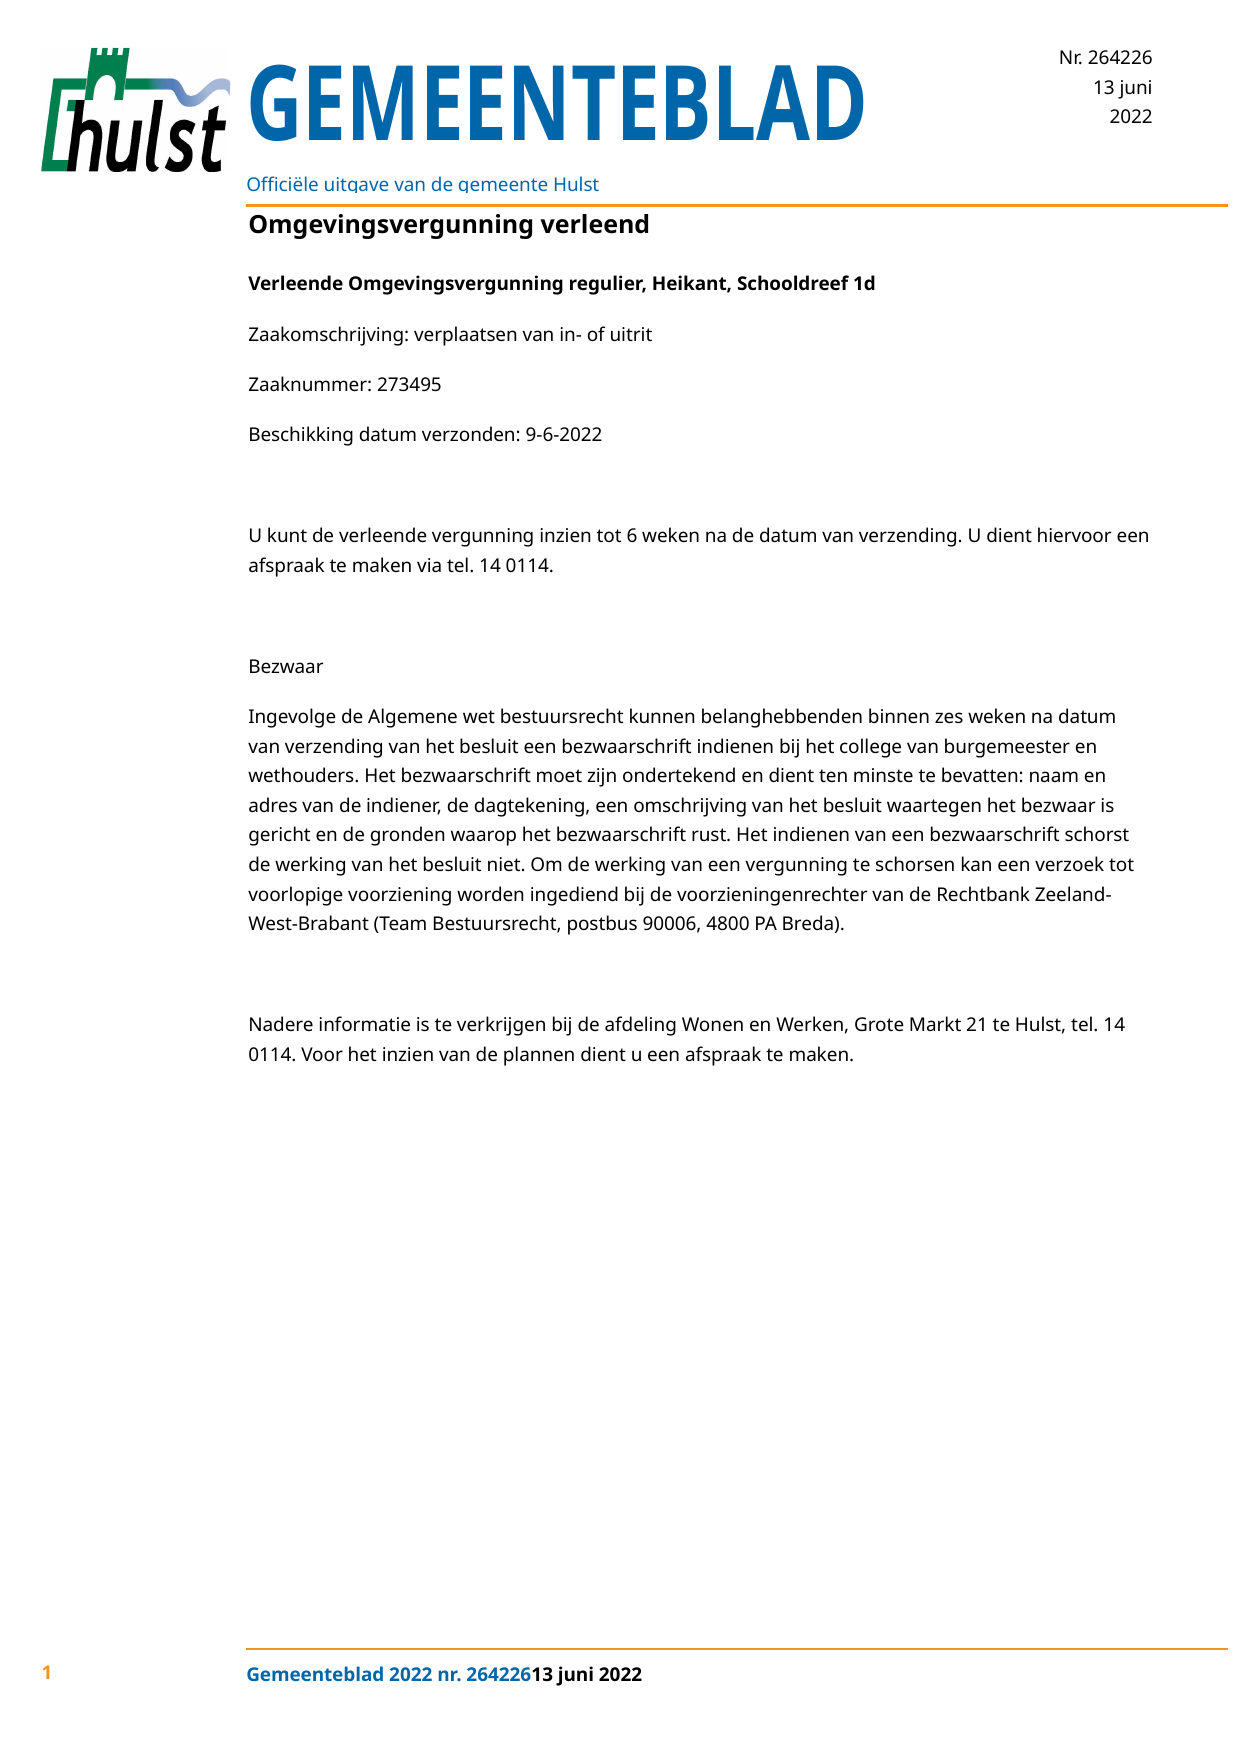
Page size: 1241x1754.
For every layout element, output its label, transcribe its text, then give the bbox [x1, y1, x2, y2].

text Nadere informatie is te verkrijgen bij de afdeling Wonen en Werken, Grote Markt 21 te Hulst, tel. 14 0114. Voor het inzien van de plannen dient u een afspraak te maken. [248, 1011, 1152, 1066]
picture [41, 47, 231, 172]
text Bezwaar [248, 653, 1152, 678]
text Omgevingsvergunning verleend [248, 207, 1152, 241]
text Beschikking datum verzonden: 9-6-2022 [248, 422, 1152, 447]
text Zaaknummer: 273495 [248, 371, 1152, 397]
text Verleende Omgevingsvergunning regulier, Heikant, Schooldreef 1d [248, 270, 1152, 296]
text Zaakomschrijving: verplaatsen van in- of uitrit [248, 321, 1152, 346]
text U kunt de verleende vergunning inzien tot 6 weken na de datum van verzending. U dient hiervoor een afspraak te maken via tel. 14 0114. [248, 522, 1152, 578]
text Ingevolge de Algemene wet bestuursrecht kunnen belanghebbenden binnen zes weken na datum van verzending van het besluit een bezwaarschrift indienen bij het college van burgemeester en wethouders. Het bezwaarschrift moet zijn ondertekend en dient ten minste te bevatten: naam en adres van de indiener, de dagtekening, een omschrijving van het besluit waartegen het bezwaar is gericht en de gronden waarop het bezwaarschrift rust. Het indienen van een bezwaarschrift schorst de werking van het besluit niet. Om de werking van een vergunning te schorsen kan een verzoek tot voorlopige voorziening worden ingediend bij de voorzieningenrechter van de Rechtbank Zeeland-West-Brabant (Team Bestuursrecht, postbus 90006, 4800 PA Breda). [248, 703, 1152, 936]
